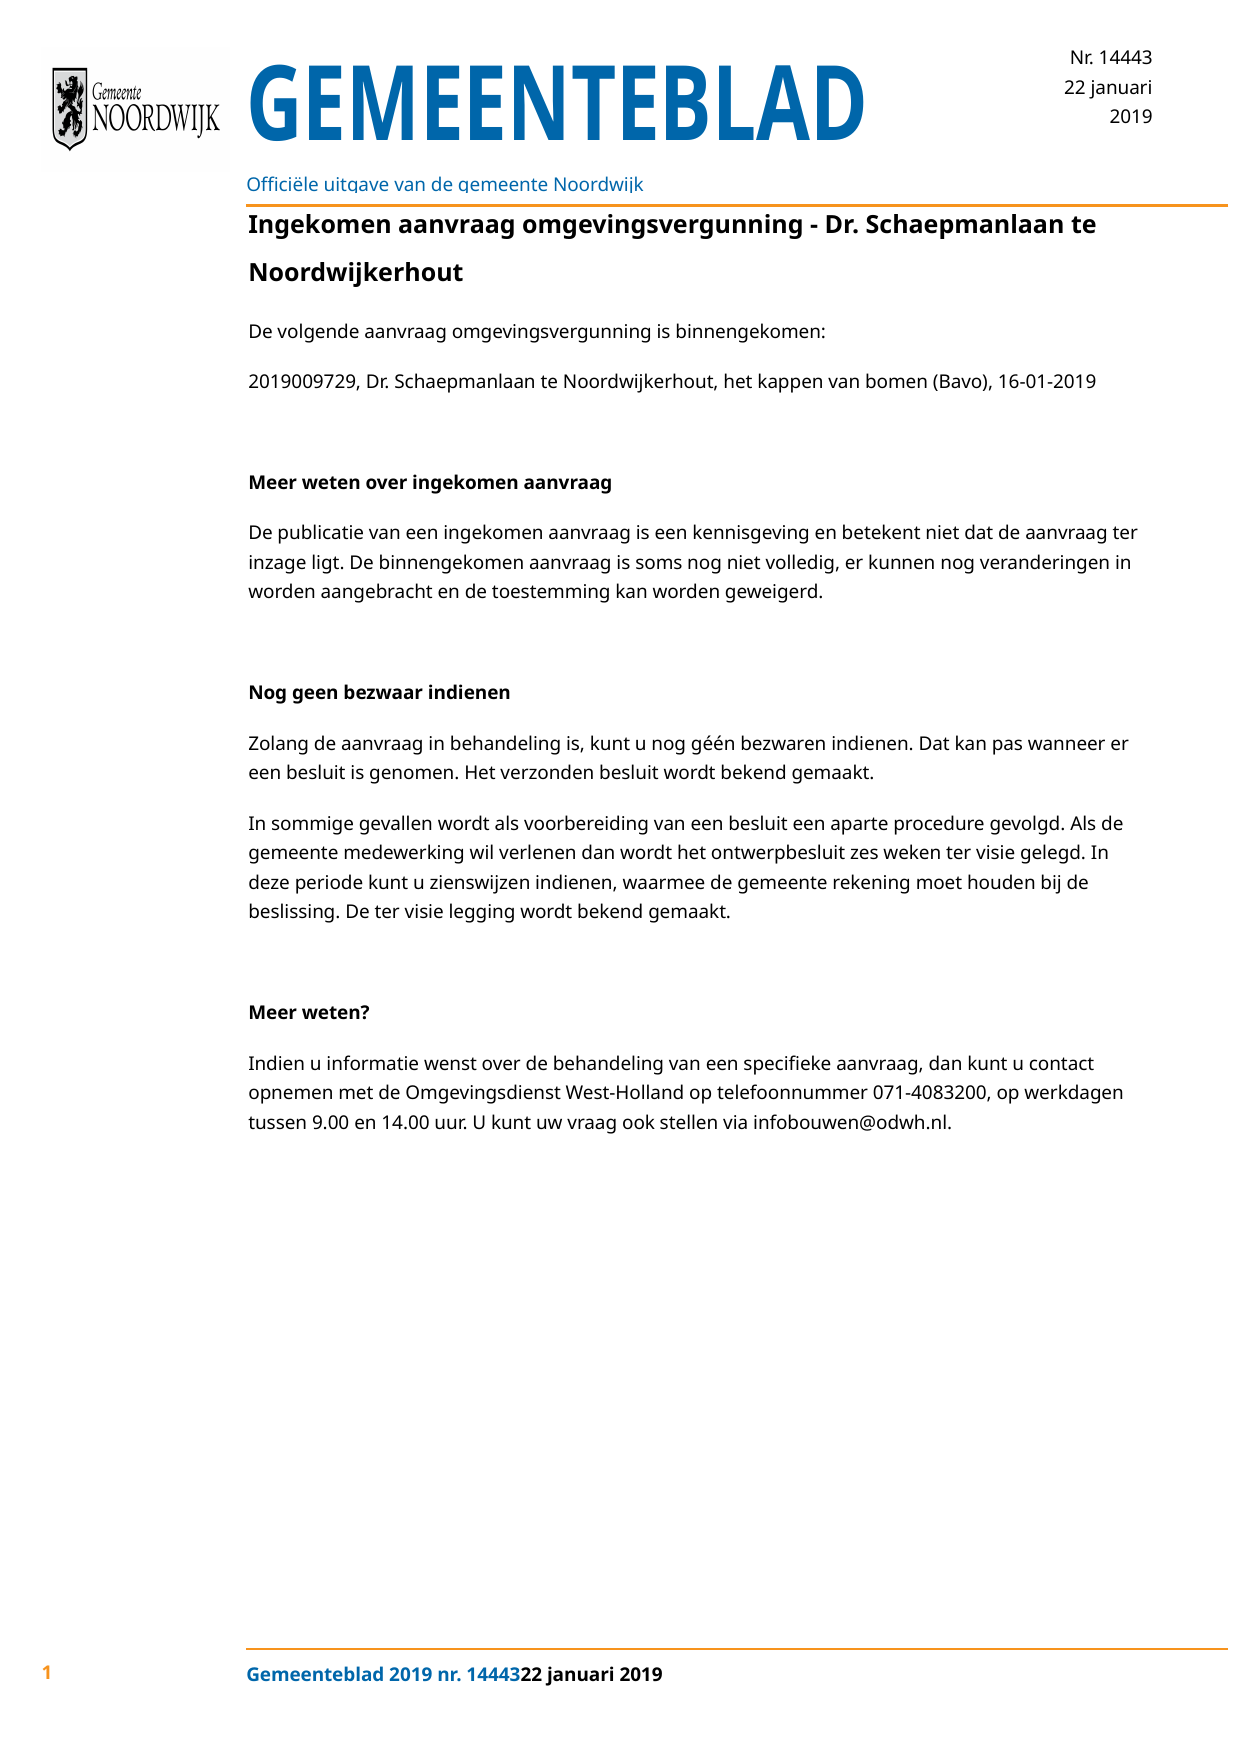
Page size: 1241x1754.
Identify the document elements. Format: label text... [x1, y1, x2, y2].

text Meer weten over ingekomen aanvraag [248, 469, 1152, 495]
picture [41, 47, 231, 172]
text De volgende aanvraag omgevingsvergunning is binnengekomen: [248, 318, 1152, 344]
text 2019009729, Dr. Schaepmanlaan te Noordwijkerhout, het kappen van bomen (Bavo), 16-01-2019 [248, 368, 1152, 394]
text Ingekomen aanvraag omgevingsvergunning - Dr. Schaepmanlaan te Noordwijkerhout [248, 207, 1152, 288]
text Indien u informatie wenst over de behandeling van een specifieke aanvraag, dan kunt u contact opnemen met de Omgevingsdienst West-Holland op telefoonnummer 071-4083200, op werkdagen tussen 9.00 en 14.00 uur. U kunt uw vraag ook stellen via infobouwen@odwh.nl. [248, 1050, 1152, 1135]
text In sommige gevallen wordt als voorbereiding van een besluit een aparte procedure gevolgd. Als de gemeente medewerking wil verlenen dan wordt het ontwerpbesluit zes weken ter visie gelegd. In deze periode kunt u zienswijzen indienen, waarmee de gemeente rekening moet houden bij de beslissing. De ter visie legging wordt bekend gemaakt. [248, 810, 1152, 924]
text Meer weten? [248, 999, 1152, 1025]
text Zolang de aanvraag in behandeling is, kunt u nog géén bezwaren indienen. Dat kan pas wanneer er een besluit is genomen. Het verzonden besluit wordt bekend gemaakt. [248, 730, 1152, 785]
text Nog geen bezwaar indienen [248, 679, 1152, 705]
text De publicatie van een ingekomen aanvraag is een kennisgeving en betekent niet dat de aanvraag ter inzage ligt. De binnengekomen aanvraag is soms nog niet volledig, er kunnen nog veranderingen in worden aangebracht en de toestemming kan worden geweigerd. [248, 519, 1152, 604]
